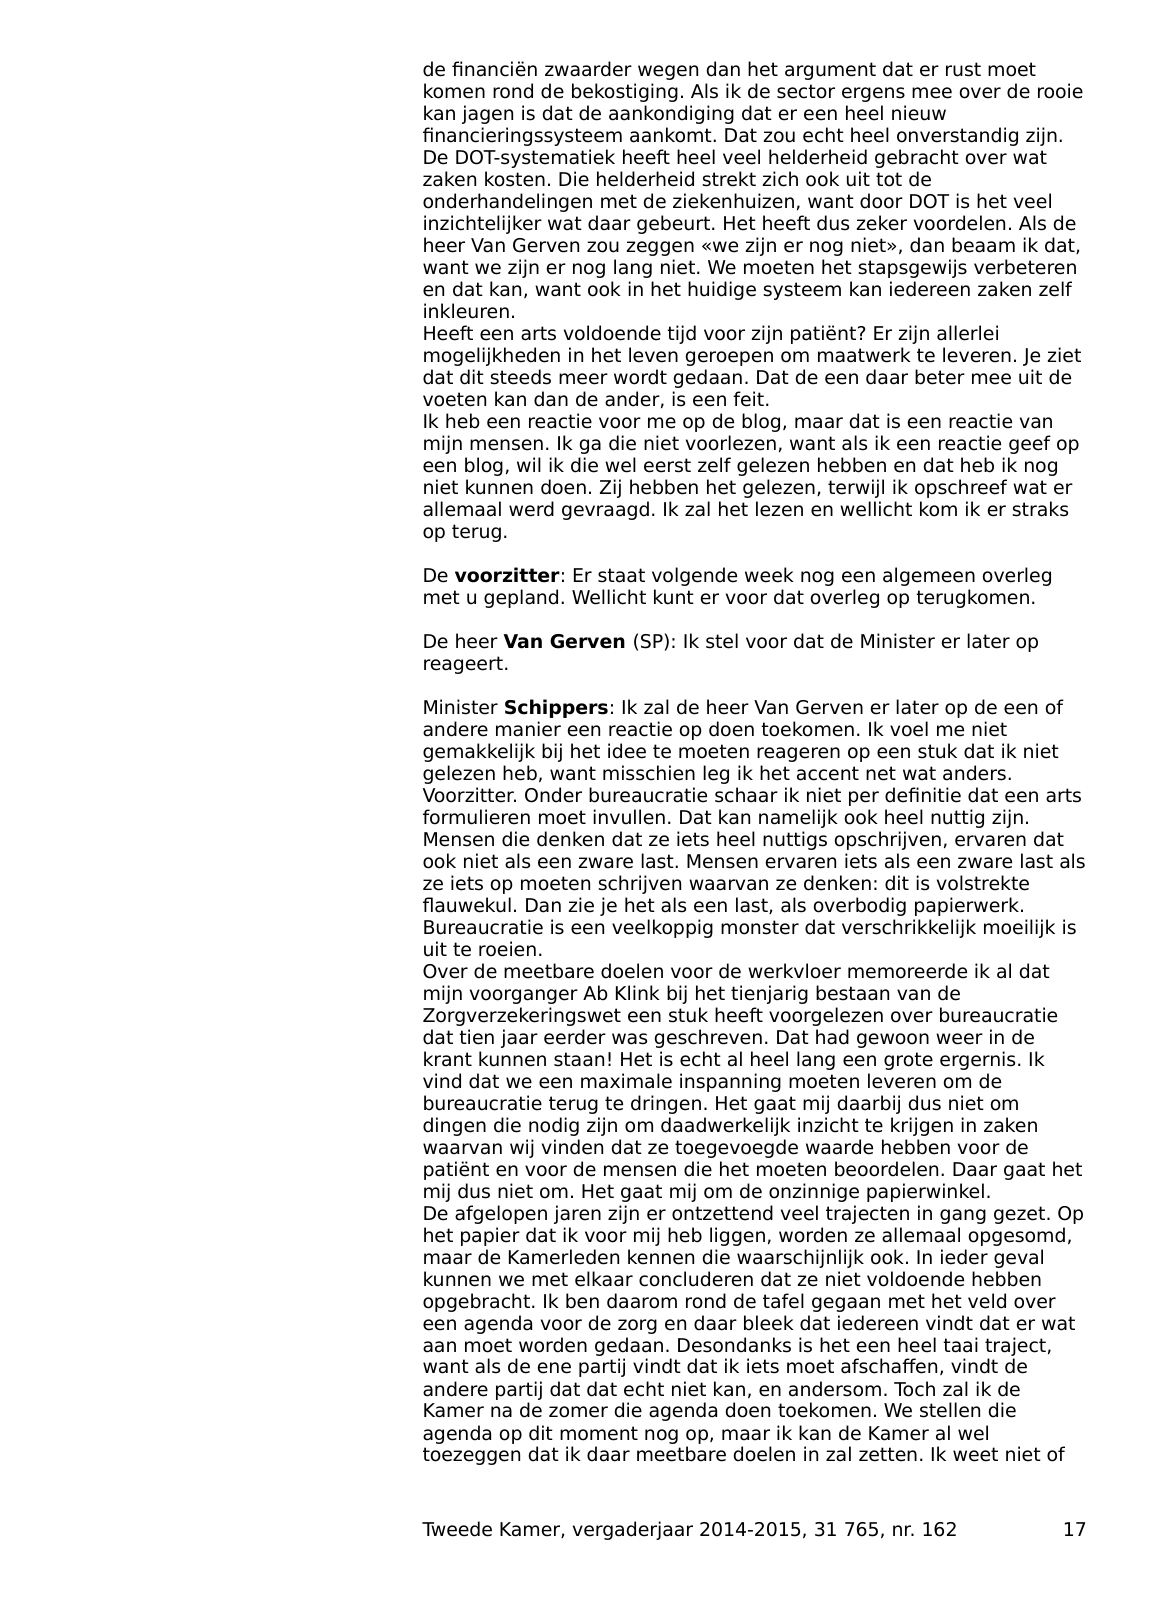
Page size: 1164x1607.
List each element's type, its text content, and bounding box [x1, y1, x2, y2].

text De voorzitter: Er staat volgende week nog een algemeen overleg met u gepland. Wellicht kunt er voor dat overleg op terugkomen. [422, 565, 1087, 609]
text de financiën zwaarder wegen dan het argument dat er rust moet komen rond de bekostiging. Als ik de sector ergens mee over de rooie kan jagen is dat de aankondiging dat er een heel nieuw financieringssysteem aankomt. Dat zou echt heel onverstandig zijn. De DOT-systematiek heeft heel veel helderheid gebracht over wat zaken kosten. Die helderheid strekt zich ook uit tot de onderhandelingen met de ziekenhuizen, want door DOT is het veel inzichtelijker wat daar gebeurt. Het heeft dus zeker voordelen. Als de heer Van Gerven zou zeggen «we zijn er nog niet», dan beaam ik dat, want we zijn er nog lang niet. We moeten het stapsgewijs verbeteren en dat kan, want ook in het huidige systeem kan iedereen zaken zelf inkleuren. [422, 59, 1087, 323]
text De afgelopen jaren zijn er ontzettend veel trajecten in gang gezet. Op het papier dat ik voor mij heb liggen, worden ze allemaal opgesomd, maar de Kamerleden kennen die waarschijnlijk ook. In ieder geval kunnen we met elkaar concluderen dat ze niet voldoende hebben opgebracht. Ik ben daarom rond de tafel gegaan met het veld over een agenda voor de zorg en daar bleek dat iedereen vindt dat er wat aan moet worden gedaan. Desondanks is het een heel taai traject, want als de ene partij vindt dat ik iets moet afschaffen, vindt de andere partij dat dat echt niet kan, en andersom. Toch zal ik de Kamer na de zomer die agenda doen toekomen. We stellen die agenda op dit moment nog op, maar ik kan de Kamer al wel toezeggen dat ik daar meetbare doelen in zal zetten. Ik weet niet of [422, 1203, 1087, 1466]
text Over de meetbare doelen voor de werkvloer memoreerde ik al dat mijn voorganger Ab Klink bij het tienjarig bestaan van de Zorgverzekeringswet een stuk heeft voorgelezen over bureaucratie dat tien jaar eerder was geschreven. Dat had gewoon weer in de krant kunnen staan! Het is echt al heel lang een grote ergernis. Ik vind dat we een maximale inspanning moeten leveren om de bureaucratie terug te dringen. Het gaat mij daarbij dus niet om dingen die nodig zijn om daadwerkelijk inzicht te krijgen in zaken waarvan wij vinden dat ze toegevoegde waarde hebben voor de patiënt en voor de mensen die het moeten beoordelen. Daar gaat het mij dus niet om. Het gaat mij om de onzinnige papierwinkel. [422, 961, 1087, 1203]
text De heer Van Gerven (SP): Ik stel voor dat de Minister er later op reageert. [422, 631, 1087, 675]
text Voorzitter. Onder bureaucratie schaar ik niet per definitie dat een arts formulieren moet invullen. Dat kan namelijk ook heel nuttig zijn. Mensen die denken dat ze iets heel nuttigs opschrijven, ervaren dat ook niet als een zware last. Mensen ervaren iets als een zware last als ze iets op moeten schrijven waarvan ze denken: dit is volstrekte flauwekul. Dan zie je het als een last, als overbodig papierwerk. [422, 785, 1087, 917]
text Bureaucratie is een veelkoppig monster dat verschrikkelijk moeilijk is uit te roeien. [422, 917, 1087, 961]
text Ik heb een reactie voor me op de blog, maar dat is een reactie van mijn mensen. Ik ga die niet voorlezen, want als ik een reactie geef op een blog, wil ik die wel eerst zelf gelezen hebben en dat heb ik nog niet kunnen doen. Zij hebben het gelezen, terwijl ik opschreef wat er allemaal werd gevraagd. Ik zal het lezen en wellicht kom ik er straks op terug. [422, 411, 1087, 543]
text Minister Schippers: Ik zal de heer Van Gerven er later op de een of andere manier een reactie op doen toekomen. Ik voel me niet gemakkelijk bij het idee te moeten reageren op een stuk dat ik niet gelezen heb, want misschien leg ik het accent net wat anders. [422, 697, 1087, 785]
text Heeft een arts voldoende tijd voor zijn patiënt? Er zijn allerlei mogelijkheden in het leven geroepen om maatwerk te leveren. Je ziet dat dit steeds meer wordt gedaan. Dat de een daar beter mee uit de voeten kan dan de ander, is een feit. [422, 323, 1087, 411]
